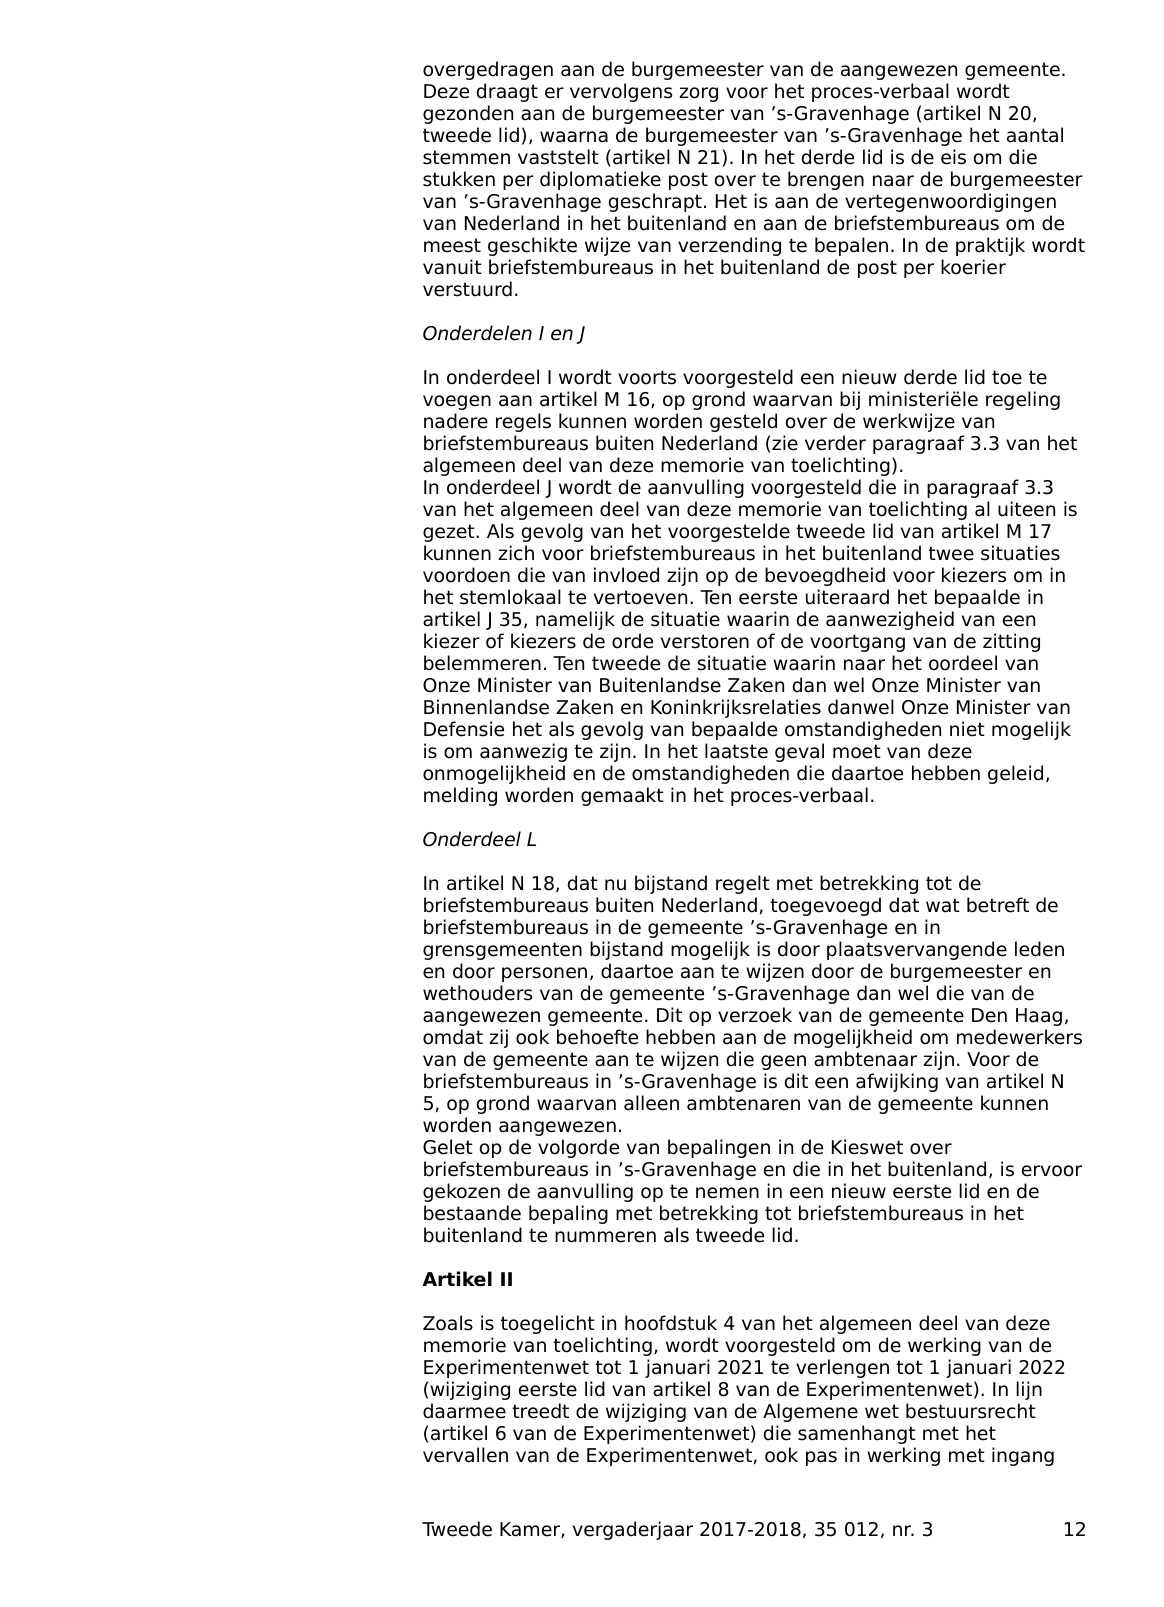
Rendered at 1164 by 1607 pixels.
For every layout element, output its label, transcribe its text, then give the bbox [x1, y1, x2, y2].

text Gelet op de volgorde van bepalingen in de Kieswet over briefstembureaus in ’s-Gravenhage en die in het buitenland, is ervoor gekozen de aanvulling op te nemen in een nieuw eerste lid en de bestaande bepaling met betrekking tot briefstembureaus in het buitenland te nummeren als tweede lid. [422, 1137, 1087, 1247]
text overgedragen aan de burgemeester van de aangewezen gemeente. Deze draagt er vervolgens zorg voor het proces-verbaal wordt gezonden aan de burgemeester van ’s-Gravenhage (artikel N 20, tweede lid), waarna de burgemeester van ’s-Gravenhage het aantal stemmen vaststelt (artikel N 21). In het derde lid is de eis om die stukken per diplomatieke post over te brengen naar de burgemeester van ’s-Gravenhage geschrapt. Het is aan de vertegenwoordigingen van Nederland in het buitenland en aan de briefstembureaus om de meest geschikte wijze van verzending te bepalen. In de praktijk wordt vanuit briefstembureaus in het buitenland de post per koerier verstuurd. [422, 59, 1087, 301]
subtitle Onderdeel L [422, 829, 1087, 851]
text In artikel N 18, dat nu bijstand regelt met betrekking tot de briefstembureaus buiten Nederland, toegevoegd dat wat betreft de briefstembureaus in de gemeente ’s-Gravenhage en in grensgemeenten bijstand mogelijk is door plaatsvervangende leden en door personen, daartoe aan te wijzen door de burgemeester en wethouders van de gemeente ’s-Gravenhage dan wel die van de aangewezen gemeente. Dit op verzoek van de gemeente Den Haag, omdat zij ook behoefte hebben aan de mogelijkheid om medewerkers van de gemeente aan te wijzen die geen ambtenaar zijn. Voor de briefstembureaus in ’s-Gravenhage is dit een afwijking van artikel N 5, op grond waarvan alleen ambtenaren van de gemeente kunnen worden aangewezen. [422, 873, 1087, 1137]
text In onderdeel J wordt de aanvulling voorgesteld die in paragraaf 3.3 van het algemeen deel van deze memorie van toelichting al uiteen is gezet. Als gevolg van het voorgestelde tweede lid van artikel M 17 kunnen zich voor briefstembureaus in het buitenland twee situaties voordoen die van invloed zijn op de bevoegdheid voor kiezers om in het stemlokaal te vertoeven. Ten eerste uiteraard het bepaalde in artikel J 35, namelijk de situatie waarin de aanwezigheid van een kiezer of kiezers de orde verstoren of de voortgang van de zitting belemmeren. Ten tweede de situatie waarin naar het oordeel van Onze Minister van Buitenlandse Zaken dan wel Onze Minister van Binnenlandse Zaken en Koninkrijksrelaties danwel Onze Minister van Defensie het als gevolg van bepaalde omstandigheden niet mogelijk is om aanwezig te zijn. In het laatste geval moet van deze onmogelijkheid en de omstandigheden die daartoe hebben geleid, melding worden gemaakt in het proces-verbaal. [422, 477, 1087, 807]
text In onderdeel I wordt voorts voorgesteld een nieuw derde lid toe te voegen aan artikel M 16, op grond waarvan bij ministeriële regeling nadere regels kunnen worden gesteld over de werkwijze van briefstembureaus buiten Nederland (zie verder paragraaf 3.3 van het algemeen deel van deze memorie van toelichting). [422, 367, 1087, 477]
subtitle Artikel II [422, 1269, 1087, 1291]
text Zoals is toegelicht in hoofdstuk 4 van het algemeen deel van deze memorie van toelichting, wordt voorgesteld om de werking van de Experimentenwet tot 1 januari 2021 te verlengen tot 1 januari 2022 (wijziging eerste lid van artikel 8 van de Experimentenwet). In lijn daarmee treedt de wijziging van de Algemene wet bestuursrecht (artikel 6 van de Experimentenwet) die samenhangt met het vervallen van de Experimentenwet, ook pas in werking met ingang [422, 1313, 1087, 1467]
subtitle Onderdelen I en J [422, 323, 1087, 345]
